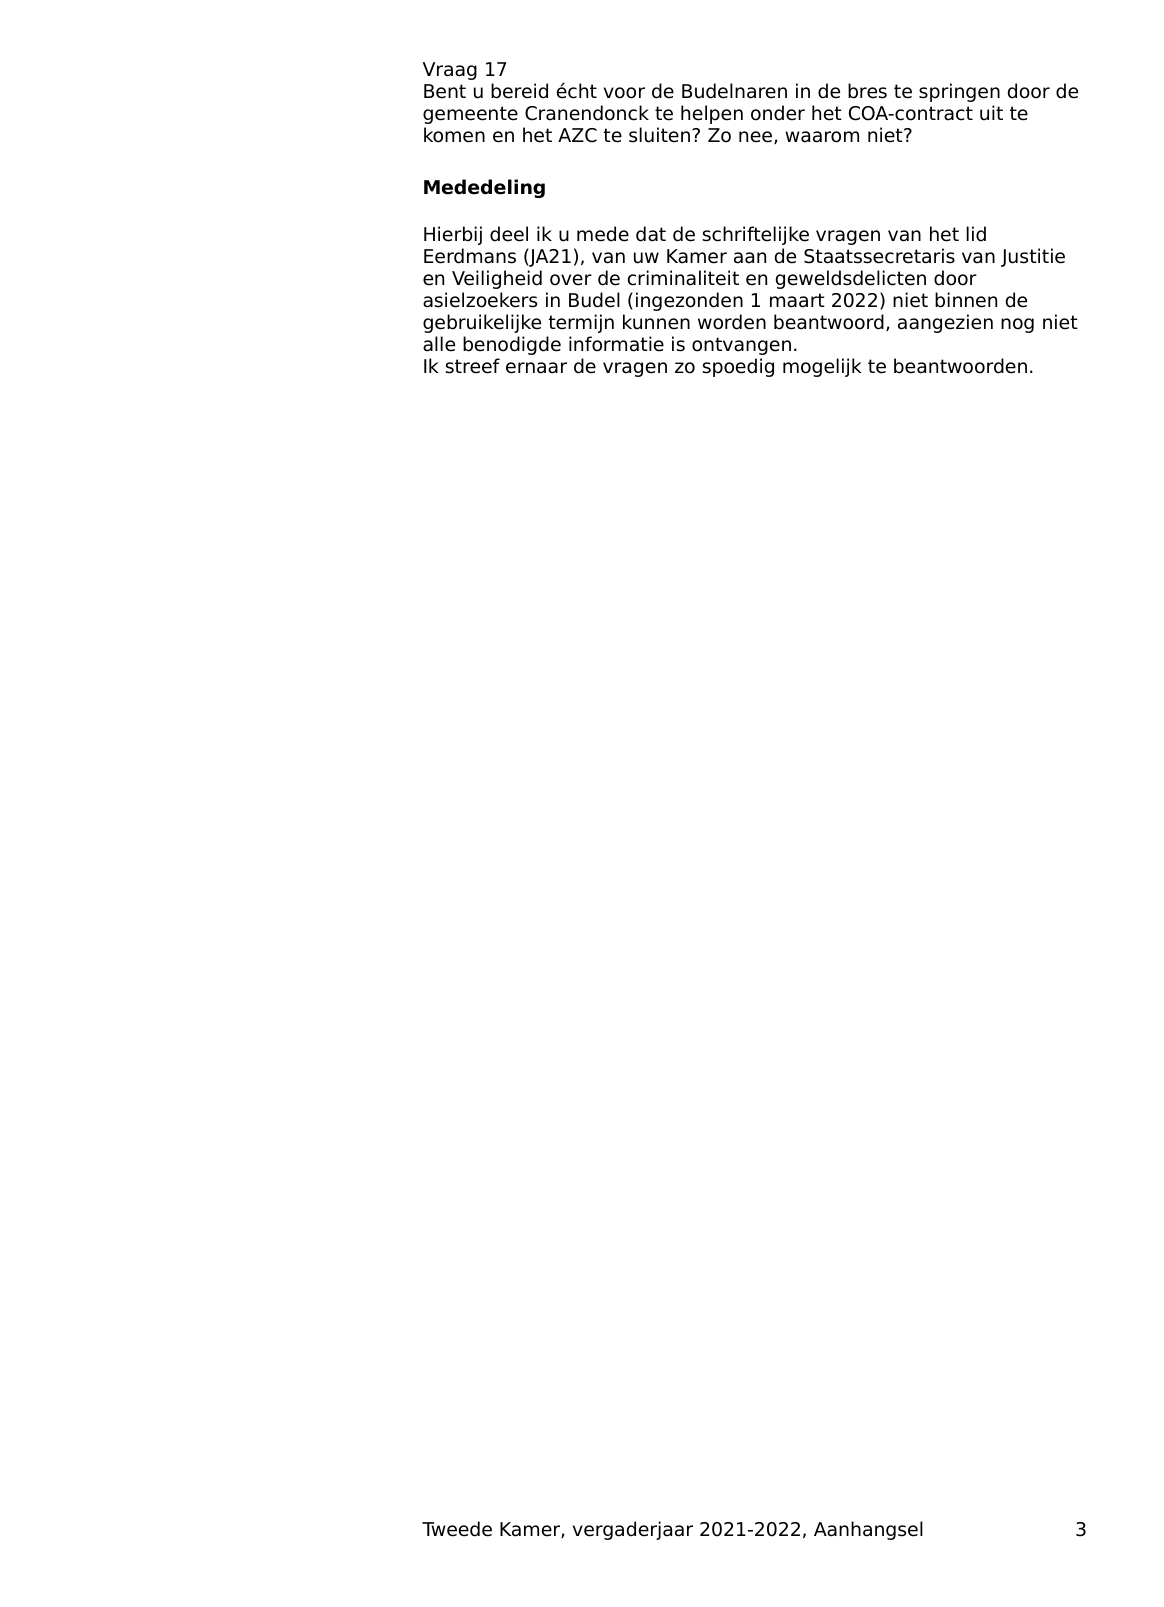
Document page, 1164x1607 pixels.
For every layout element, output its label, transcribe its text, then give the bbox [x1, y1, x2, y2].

text Vraag 17 [422, 59, 1087, 81]
text Bent u bereid écht voor de Budelnaren in de bres te springen door de gemeente Cranendonck te helpen onder het COA-contract uit te komen en het AZC te sluiten? Zo nee, waarom niet? [422, 81, 1087, 147]
text Hierbij deel ik u mede dat de schriftelijke vragen van het lid Eerdmans (JA21), van uw Kamer aan de Staatssecretaris van Justitie en Veiligheid over de criminaliteit en geweldsdelicten door asielzoekers in Budel (ingezonden 1 maart 2022) niet binnen de gebruikelijke termijn kunnen worden beantwoord, aangezien nog niet alle benodigde informatie is ontvangen. [422, 224, 1087, 356]
subtitle Mededeling [422, 177, 1087, 199]
text Ik streef ernaar de vragen zo spoedig mogelijk te beantwoorden. [422, 356, 1087, 378]
